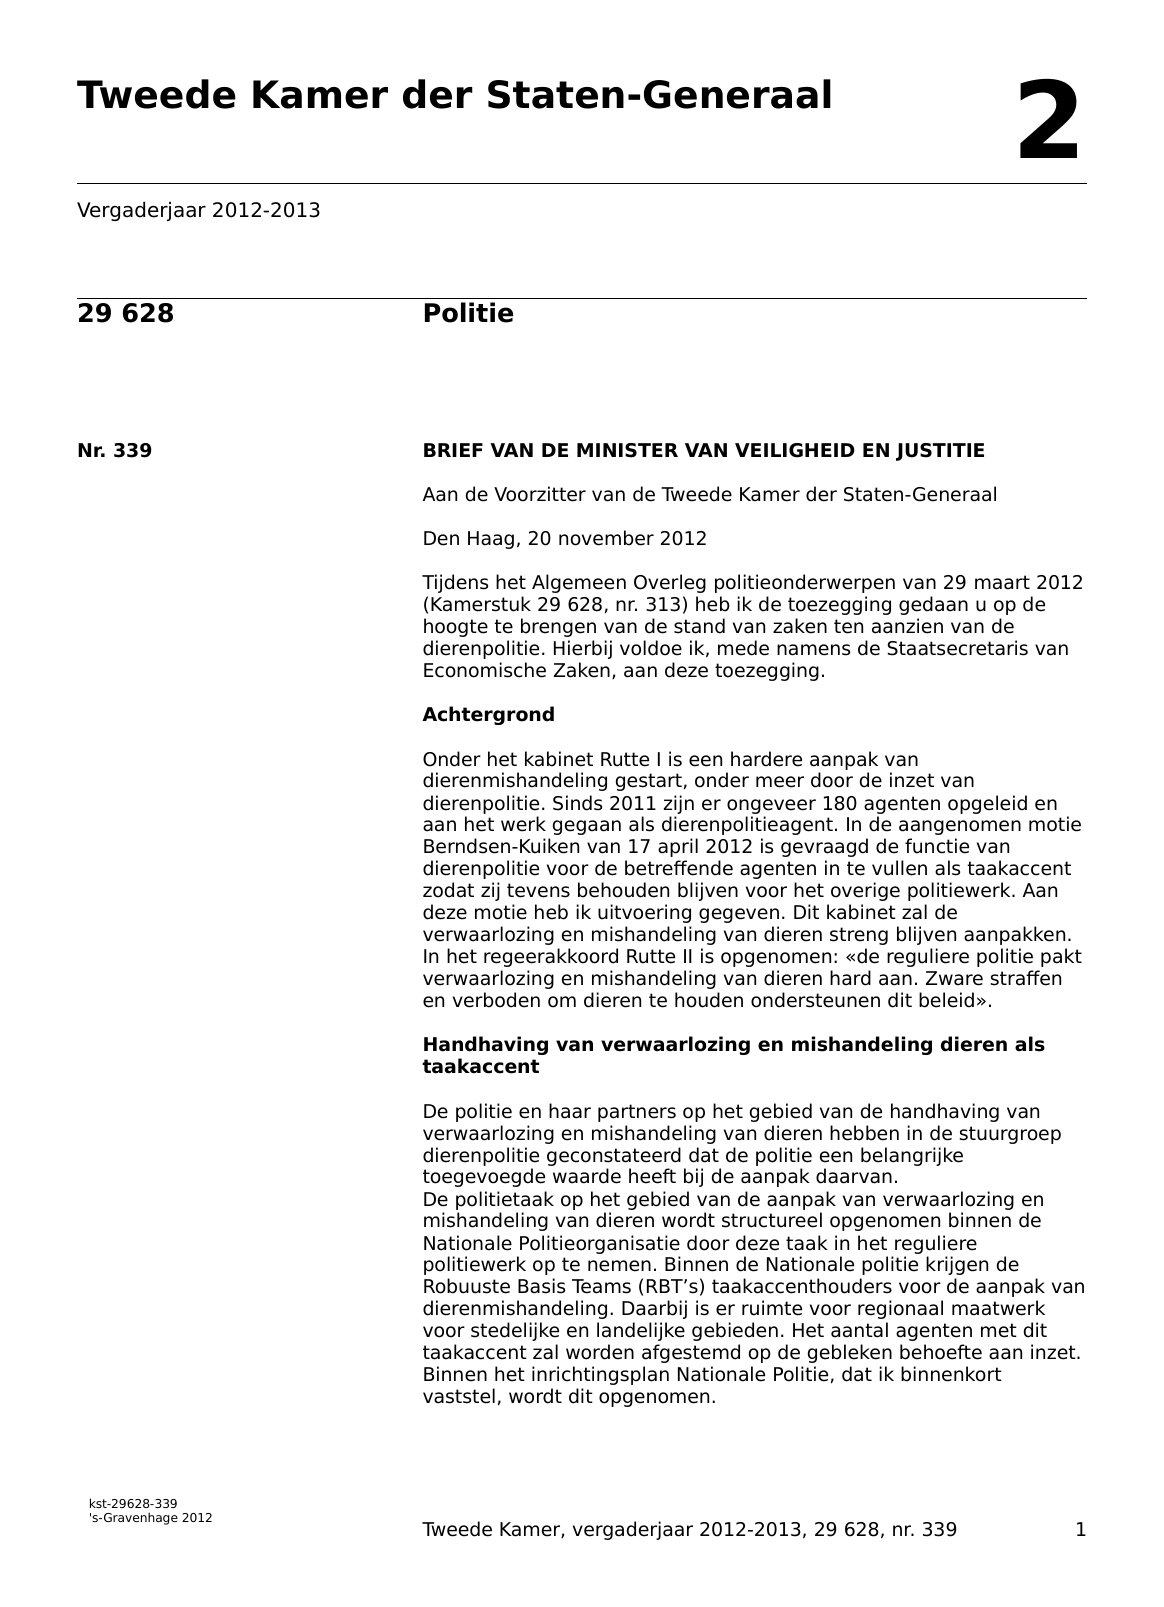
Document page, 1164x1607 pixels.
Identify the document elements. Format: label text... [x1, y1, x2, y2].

text Onder het kabinet Rutte I is een hardere aanpak van dierenmishandeling gestart, onder meer door de inzet van dierenpolitie. Sinds 2011 zijn er ongeveer 180 agenten opgeleid en aan het werk gegaan als dierenpolitieagent. In de aangenomen motie Berndsen-Kuiken van 17 april 2012 is gevraagd de functie van dierenpolitie voor de betreffende agenten in te vullen als taakaccent zodat zij tevens behouden blijven voor het overige politiewerk. Aan deze motie heb ik uitvoering gegeven. Dit kabinet zal de verwaarlozing en mishandeling van dieren streng blijven aanpakken. In het regeerakkoord Rutte II is opgenomen: «de reguliere politie pakt verwaarlozing en mishandeling van dieren hard aan. Zware straffen en verboden om dieren te houden ondersteunen dit beleid». [422, 748, 1087, 1012]
text 's-Gravenhage 2012 [88, 1511, 323, 1525]
text De politie en haar partners op het gebied van de handhaving van verwaarlozing en mishandeling van dieren hebben in de stuurgroep dierenpolitie geconstateerd dat de politie een belangrijke toegevoegde waarde heeft bij de aanpak daarvan. [422, 1101, 1087, 1188]
subtitle Handhaving van verwaarlozing en mishandeling dieren als taakaccent [422, 1034, 1087, 1078]
text Den Haag, 20 november 2012 [422, 528, 1087, 550]
subtitle Nr. 339 BRIEF VAN DE MINISTER VAN VEILIGHEID EN JUSTITIE [77, 440, 1087, 462]
table_header Tweede Kamer der Staten-Generaal [77, 59, 886, 183]
text kst-29628-339 [88, 1497, 323, 1511]
text Tijdens het Algemeen Overleg politieonderwerpen van 29 maart 2012 (Kamerstuk 29 628, nr. 313) heb ik de toezegging gedaan u op de hoogte te brengen van de stand van zaken ten aanzien van de dierenpolitie. Hierbij voldoe ik, mede namens de Staatsecretaris van Economische Zaken, aan deze toezegging. [422, 572, 1087, 682]
table_cell Vergaderjaar 2012-2013 [77, 184, 1087, 298]
text De politietaak op het gebied van de aanpak van verwaarlozing en mishandeling van dieren wordt structureel opgenomen binnen de Nationale Politieorganisatie door deze taak in het reguliere politiewerk op te nemen. Binnen de Nationale politie krijgen de Robuuste Basis Teams (RBT’s) taakaccenthouders voor de aanpak van dierenmishandeling. Daarbij is er ruimte voor regionaal maatwerk voor stedelijke en landelijke gebieden. Het aantal agenten met dit taakaccent zal worden afgestemd op de gebleken behoefte aan inzet. Binnen het inrichtingsplan Nationale Politie, dat ik binnenkort vaststel, wordt dit opgenomen. [422, 1188, 1087, 1408]
subtitle 29 628 Politie [77, 299, 1087, 329]
subtitle Achtergrond [422, 704, 1087, 726]
text Aan de Voorzitter van de Tweede Kamer der Staten-Generaal [422, 484, 1087, 506]
table_header 2 [886, 59, 1087, 183]
